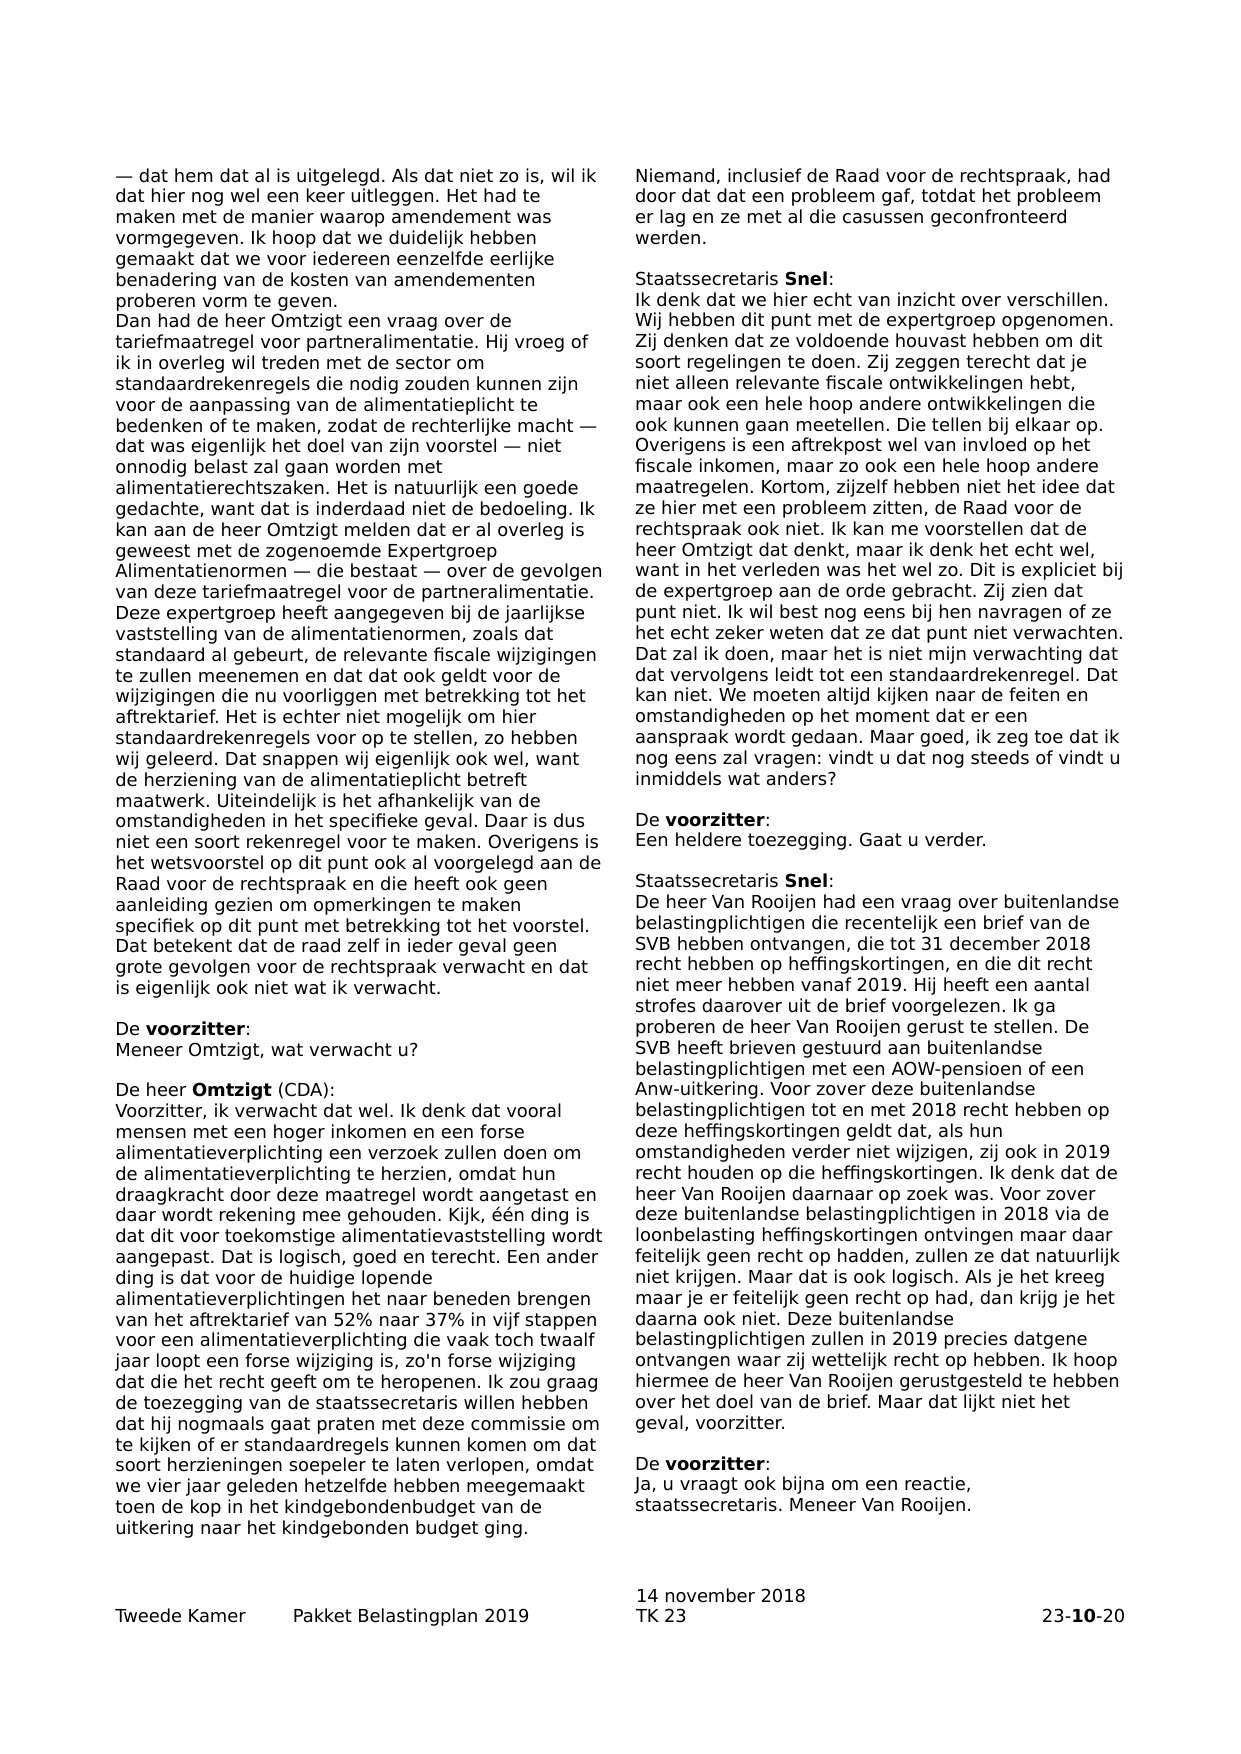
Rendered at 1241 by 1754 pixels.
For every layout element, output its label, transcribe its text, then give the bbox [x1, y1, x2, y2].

text Dan had de heer Omtzigt een vraag over de tariefmaatregel voor partneralimentatie. Hij vroeg of ik in overleg wil treden met de sector om standaardrekenregels die nodig zouden kunnen zijn voor de aanpassing van de alimentatieplicht te bedenken of te maken, zodat de rechterlijke macht — dat was eigenlijk het doel van zijn voorstel — niet onnodig belast zal gaan worden met alimentatierechtszaken. Het is natuurlijk een goede gedachte, want dat is inderdaad niet de bedoeling. Ik kan aan de heer Omtzigt melden dat er al overleg is geweest met de zogenoemde Expertgroep Alimentatienormen — die bestaat — over de gevolgen van deze tariefmaatregel voor de partneralimentatie. Deze expertgroep heeft aangegeven bij de jaarlijkse vaststelling van de alimentatienormen, zoals dat standaard al gebeurt, de relevante fiscale wijzigingen te zullen meenemen en dat dat ook geldt voor de wijzigingen die nu voorliggen met betrekking tot het aftrektarief. Het is echter niet mogelijk om hier standaardrekenregels voor op te stellen, zo hebben wij geleerd. Dat snappen wij eigenlijk ook wel, want de herziening van de alimentatieplicht betreft maatwerk. Uiteindelijk is het afhankelijk van de omstandigheden in het specifieke geval. Daar is dus niet een soort rekenregel voor te maken. Overigens is het wetsvoorstel op dit punt ook al voorgelegd aan de Raad voor de rechtspraak en die heeft ook geen aanleiding gezien om opmerkingen te maken specifiek op dit punt met betrekking tot het voorstel. Dat betekent dat de raad zelf in ieder geval geen grote gevolgen voor de rechtspraak verwacht en dat is eigenlijk ook niet wat ik verwacht. [115, 311, 605, 999]
text Voorzitter, ik verwacht dat wel. Ik denk dat vooral mensen met een hoger inkomen en een forse alimentatieverplichting een verzoek zullen doen om de alimentatieverplichting te herzien, omdat hun draagkracht door deze maatregel wordt aangetast en daar wordt rekening mee gehouden. Kijk, één ding is dat dit voor toekomstige alimentatievaststelling wordt aangepast. Dat is logisch, goed en terecht. Een ander ding is dat voor de huidige lopende alimentatieverplichtingen het naar beneden brengen van het aftrektarief van 52% naar 37% in vijf stappen voor een alimentatieverplichting die vaak toch twaalf jaar loopt een forse wijziging is, zo'n forse wijziging dat die het recht geeft om te heropenen. Ik zou graag de toezegging van de staatssecretaris willen hebben dat hij nogmaals gaat praten met deze commissie om te kijken of er standaardregels kunnen komen om dat soort herzieningen soepeler te laten verlopen, omdat we vier jaar geleden hetzelfde hebben meegemaakt toen de kop in het kindgebondenbudget van de uitkering naar het kindgebonden budget ging. [115, 1101, 605, 1538]
text De voorzitter: [635, 809, 1125, 830]
text De heer Omtzigt (CDA): [115, 1080, 605, 1101]
text Meneer Omtzigt, wat verwacht u? [115, 1039, 605, 1060]
text Een heldere toezegging. Gaat u verder. [635, 830, 1125, 851]
text — dat hem dat al is uitgelegd. Als dat niet zo is, wil ik dat hier nog wel een keer uitleggen. Het had te maken met de manier waarop amendement was vormgegeven. Ik hoop dat we duidelijk hebben gemaakt dat we voor iedereen eenzelfde eerlijke benadering van de kosten van amendementen proberen vorm te geven. [115, 165, 605, 311]
text Staatssecretaris Snel: [635, 871, 1125, 892]
text De voorzitter: [635, 1453, 1125, 1474]
text Staatssecretaris Snel: [635, 269, 1125, 289]
text Ik denk dat we hier echt van inzicht over verschillen. Wij hebben dit punt met de expertgroep opgenomen. Zij denken dat ze voldoende houvast hebben om dit soort regelingen te doen. Zij zeggen terecht dat je niet alleen relevante fiscale ontwikkelingen hebt, maar ook een hele hoop andere ontwikkelingen die ook kunnen gaan meetellen. Die tellen bij elkaar op. Overigens is een aftrekpost wel van invloed op het fiscale inkomen, maar zo ook een hele hoop andere maatregelen. Kortom, zijzelf hebben niet het idee dat ze hier met een probleem zitten, de Raad voor de rechtspraak ook niet. Ik kan me voorstellen dat de heer Omtzigt dat denkt, maar ik denk het echt wel, want in het verleden was het wel zo. Dit is expliciet bij de expertgroep aan de orde gebracht. Zij zien dat punt niet. Ik wil best nog eens bij hen navragen of ze het echt zeker weten dat ze dat punt niet verwachten. Dat zal ik doen, maar het is niet mijn verwachting dat dat vervolgens leidt tot een standaardrekenregel. Dat kan niet. We moeten altijd kijken naar de feiten en omstandigheden op het moment dat er een aanspraak wordt gedaan. Maar goed, ik zeg toe dat ik nog eens zal vragen: vindt u dat nog steeds of vindt u inmiddels wat anders? [635, 289, 1125, 789]
text Ja, u vraagt ook bijna om een reactie, staatssecretaris. Meneer Van Rooijen. [635, 1474, 1125, 1516]
text De heer Van Rooijen had een vraag over buitenlandse belastingplichtigen die recentelijk een brief van de SVB hebben ontvangen, die tot 31 december 2018 recht hebben op heffingskortingen, en die dit recht niet meer hebben vanaf 2019. Hij heeft een aantal strofes daarover uit de brief voorgelezen. Ik ga proberen de heer Van Rooijen gerust te stellen. De SVB heeft brieven gestuurd aan buitenlandse belastingplichtigen met een AOW-pensioen of een Anw-uitkering. Voor zover deze buitenlandse belastingplichtigen tot en met 2018 recht hebben op deze heffingskortingen geldt dat, als hun omstandigheden verder niet wijzigen, zij ook in 2019 recht houden op die heffingskortingen. Ik denk dat de heer Van Rooijen daarnaar op zoek was. Voor zover deze buitenlandse belastingplichtigen in 2018 via de loonbelasting heffingskortingen ontvingen maar daar feitelijk geen recht op hadden, zullen ze dat natuurlijk niet krijgen. Maar dat is ook logisch. Als je het kreeg maar je er feitelijk geen recht op had, dan krijg je het daarna ook niet. Deze buitenlandse belastingplichtigen zullen in 2019 precies datgene ontvangen waar zij wettelijk recht op hebben. Ik hoop hiermee de heer Van Rooijen gerustgesteld te hebben over het doel van de brief. Maar dat lijkt niet het geval, voorzitter. [635, 892, 1125, 1433]
text Niemand, inclusief de Raad voor de rechtspraak, had door dat dat een probleem gaf, totdat het probleem er lag en ze met al die casussen geconfronteerd werden. [635, 165, 1125, 249]
text De voorzitter: [115, 1019, 605, 1039]
